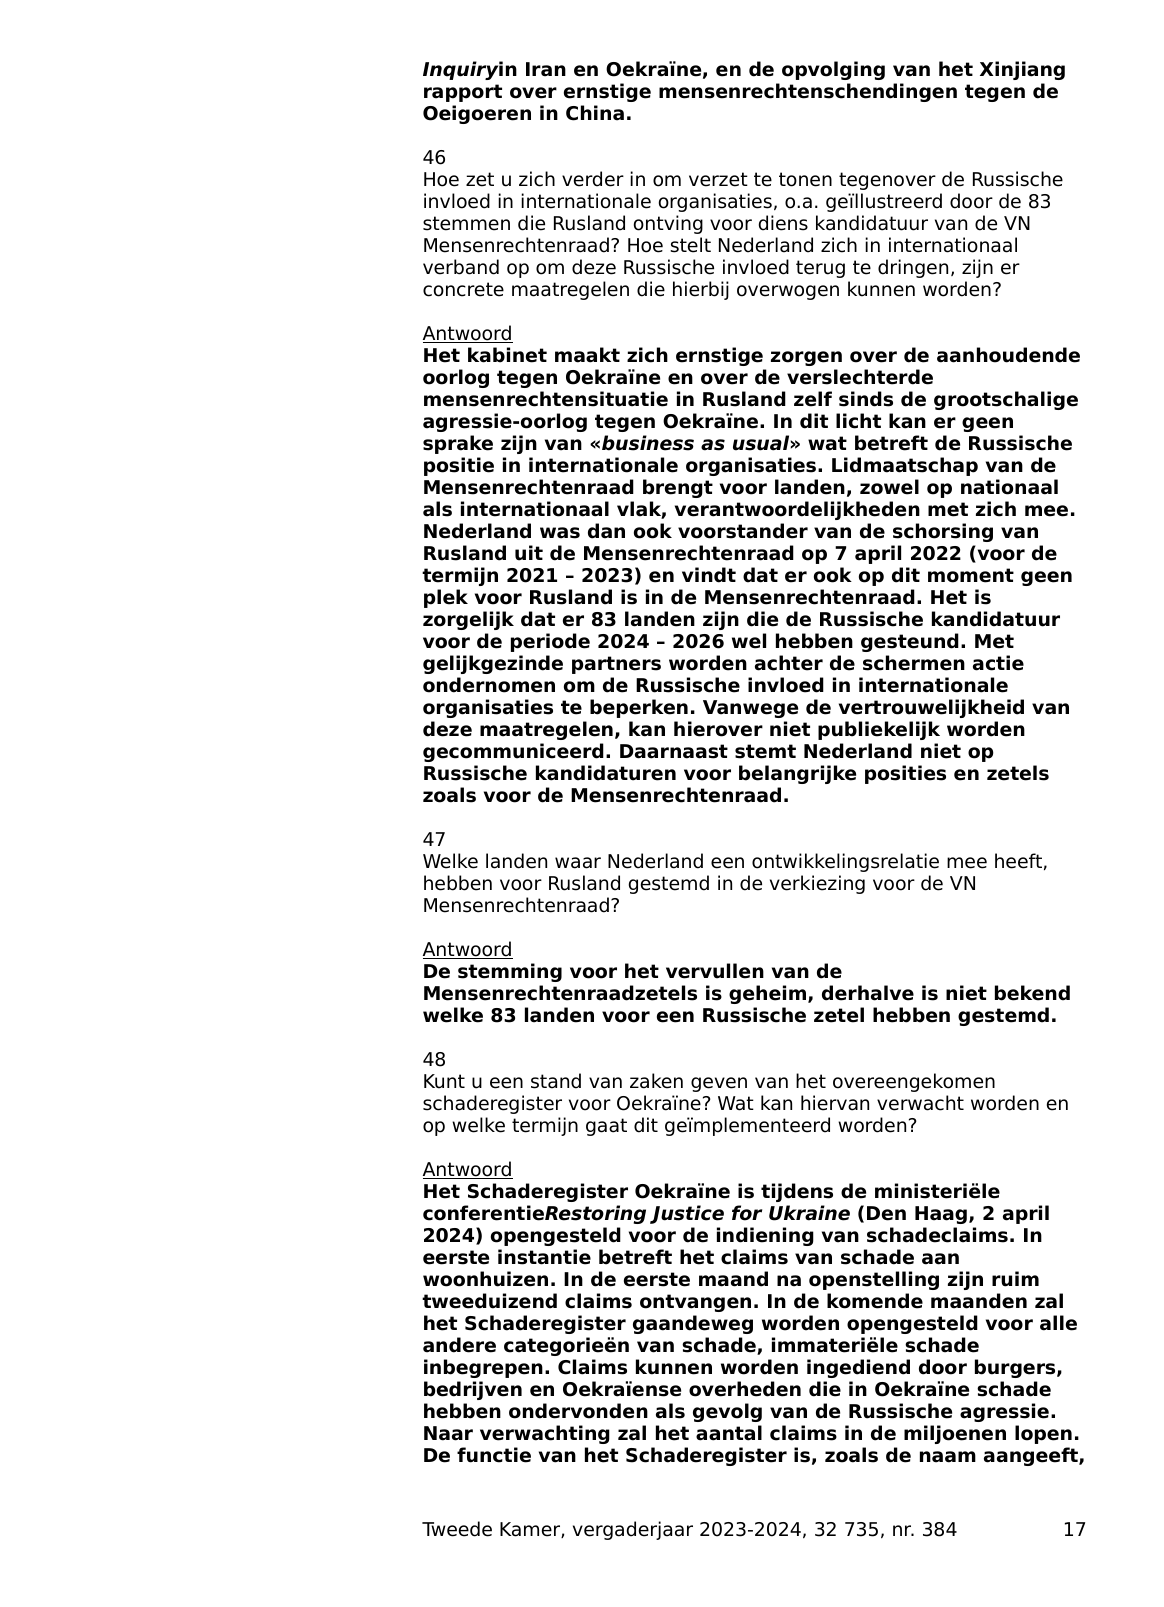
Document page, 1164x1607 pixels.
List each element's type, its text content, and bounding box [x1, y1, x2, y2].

text 48 [422, 1049, 1087, 1071]
text De stemming voor het vervullen van de Mensenrechtenraadzetels is geheim, derhalve is niet bekend welke 83 landen voor een Russische zetel hebben gestemd. [422, 961, 1087, 1027]
text Het Schaderegister Oekraïne is tijdens de ministeriële conferentieRestoring Justice for Ukraine (Den Haag, 2 april 2024) opengesteld voor de indiening van schadeclaims. In eerste instantie betreft het claims van schade aan woonhuizen. In de eerste maand na openstelling zijn ruim tweeduizend claims ontvangen. In de komende maanden zal het Schaderegister gaandeweg worden opengesteld voor alle andere categorieën van schade, immateriële schade inbegrepen. Claims kunnen worden ingediend door burgers, bedrijven en Oekraïense overheden die in Oekraïne schade hebben ondervonden als gevolg van de Russische agressie. Naar verwachting zal het aantal claims in de miljoenen lopen. De functie van het Schaderegister is, zoals de naam aangeeft, [422, 1181, 1087, 1467]
text Antwoord [422, 939, 1087, 961]
text 47 [422, 829, 1087, 851]
text Inquiryin Iran en Oekraïne, en de opvolging van het Xinjiang rapport over ernstige mensenrechtenschendingen tegen de Oeigoeren in China. [422, 59, 1087, 125]
text Het kabinet maakt zich ernstige zorgen over de aanhoudende oorlog tegen Oekraïne en over de verslechterde mensenrechtensituatie in Rusland zelf sinds de grootschalige agressie-oorlog tegen Oekraïne. In dit licht kan er geen sprake zijn van «business as usual» wat betreft de Russische positie in internationale organisaties. Lidmaatschap van de Mensenrechtenraad brengt voor landen, zowel op nationaal als internationaal vlak, verantwoordelijkheden met zich mee. Nederland was dan ook voorstander van de schorsing van Rusland uit de Mensenrechtenraad op 7 april 2022 (voor de termijn 2021 – 2023) en vindt dat er ook op dit moment geen plek voor Rusland is in de Mensenrechtenraad. Het is zorgelijk dat er 83 landen zijn die de Russische kandidatuur voor de periode 2024 – 2026 wel hebben gesteund. Met gelijkgezinde partners worden achter de schermen actie ondernomen om de Russische invloed in internationale organisaties te beperken. Vanwege de vertrouwelijkheid van deze maatregelen, kan hierover niet publiekelijk worden gecommuniceerd. Daarnaast stemt Nederland niet op Russische kandidaturen voor belangrijke posities en zetels zoals voor de Mensenrechtenraad. [422, 345, 1087, 807]
text Antwoord [422, 1159, 1087, 1181]
text Hoe zet u zich verder in om verzet te tonen tegenover de Russische invloed in internationale organisaties, o.a. geïllustreerd door de 83 stemmen die Rusland ontving voor diens kandidatuur van de VN Mensenrechtenraad? Hoe stelt Nederland zich in internationaal verband op om deze Russische invloed terug te dringen, zijn er concrete maatregelen die hierbij overwogen kunnen worden? [422, 169, 1087, 301]
text Kunt u een stand van zaken geven van het overeengekomen schaderegister voor Oekraïne? Wat kan hiervan verwacht worden en op welke termijn gaat dit geïmplementeerd worden? [422, 1071, 1087, 1137]
text Antwoord [422, 323, 1087, 345]
text 46 [422, 147, 1087, 169]
text Welke landen waar Nederland een ontwikkelingsrelatie mee heeft, hebben voor Rusland gestemd in de verkiezing voor de VN Mensenrechtenraad? [422, 851, 1087, 917]
